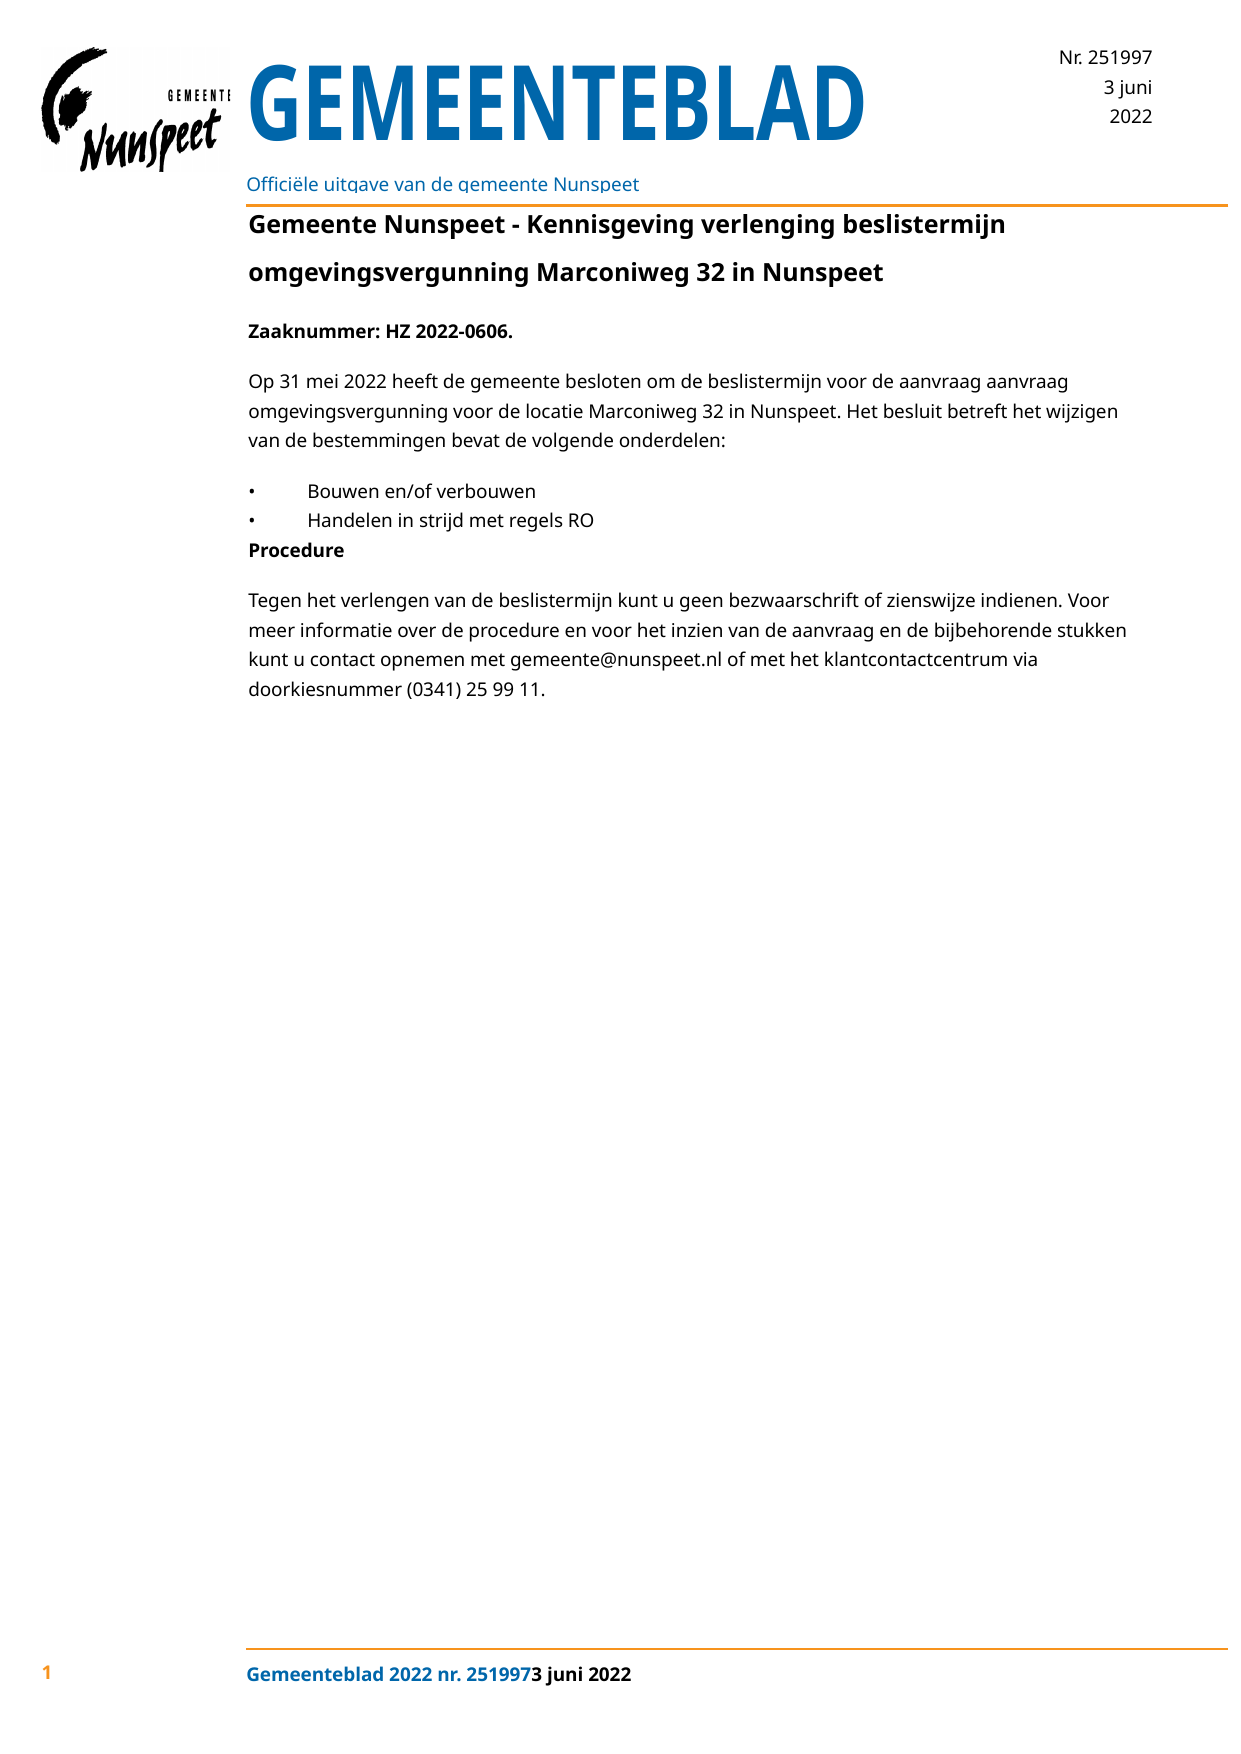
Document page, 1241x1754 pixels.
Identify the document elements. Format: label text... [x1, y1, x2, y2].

list Handelen in strijd met regels RO [248, 507, 1152, 533]
picture [41, 47, 231, 172]
text Procedure [248, 537, 1152, 563]
text Tegen het verlengen van de beslistermijn kunt u geen bezwaarschrift of zienswijze indienen. Voor meer informatie over de procedure en voor het inzien van de aanvraag en de bijbehorende stukken kunt u contact opnemen met gemeente@nunspeet.nl of met het klantcontactcentrum via doorkiesnummer (0341) 25 99 11. [248, 587, 1152, 702]
list Bouwen en/of verbouwen [248, 478, 1152, 504]
text Op 31 mei 2022 heeft de gemeente besloten om de beslistermijn voor de aanvraag aanvraag omgevingsvergunning voor de locatie Marconiweg 32 in Nunspeet. Het besluit betreft het wijzigen van de bestemmingen bevat de volgende onderdelen: [248, 368, 1152, 453]
text Zaaknummer: HZ 2022-0606. [248, 318, 1152, 344]
text Gemeente Nunspeet - Kennisgeving verlenging beslistermijn omgevingsvergunning Marconiweg 32 in Nunspeet [248, 207, 1152, 288]
